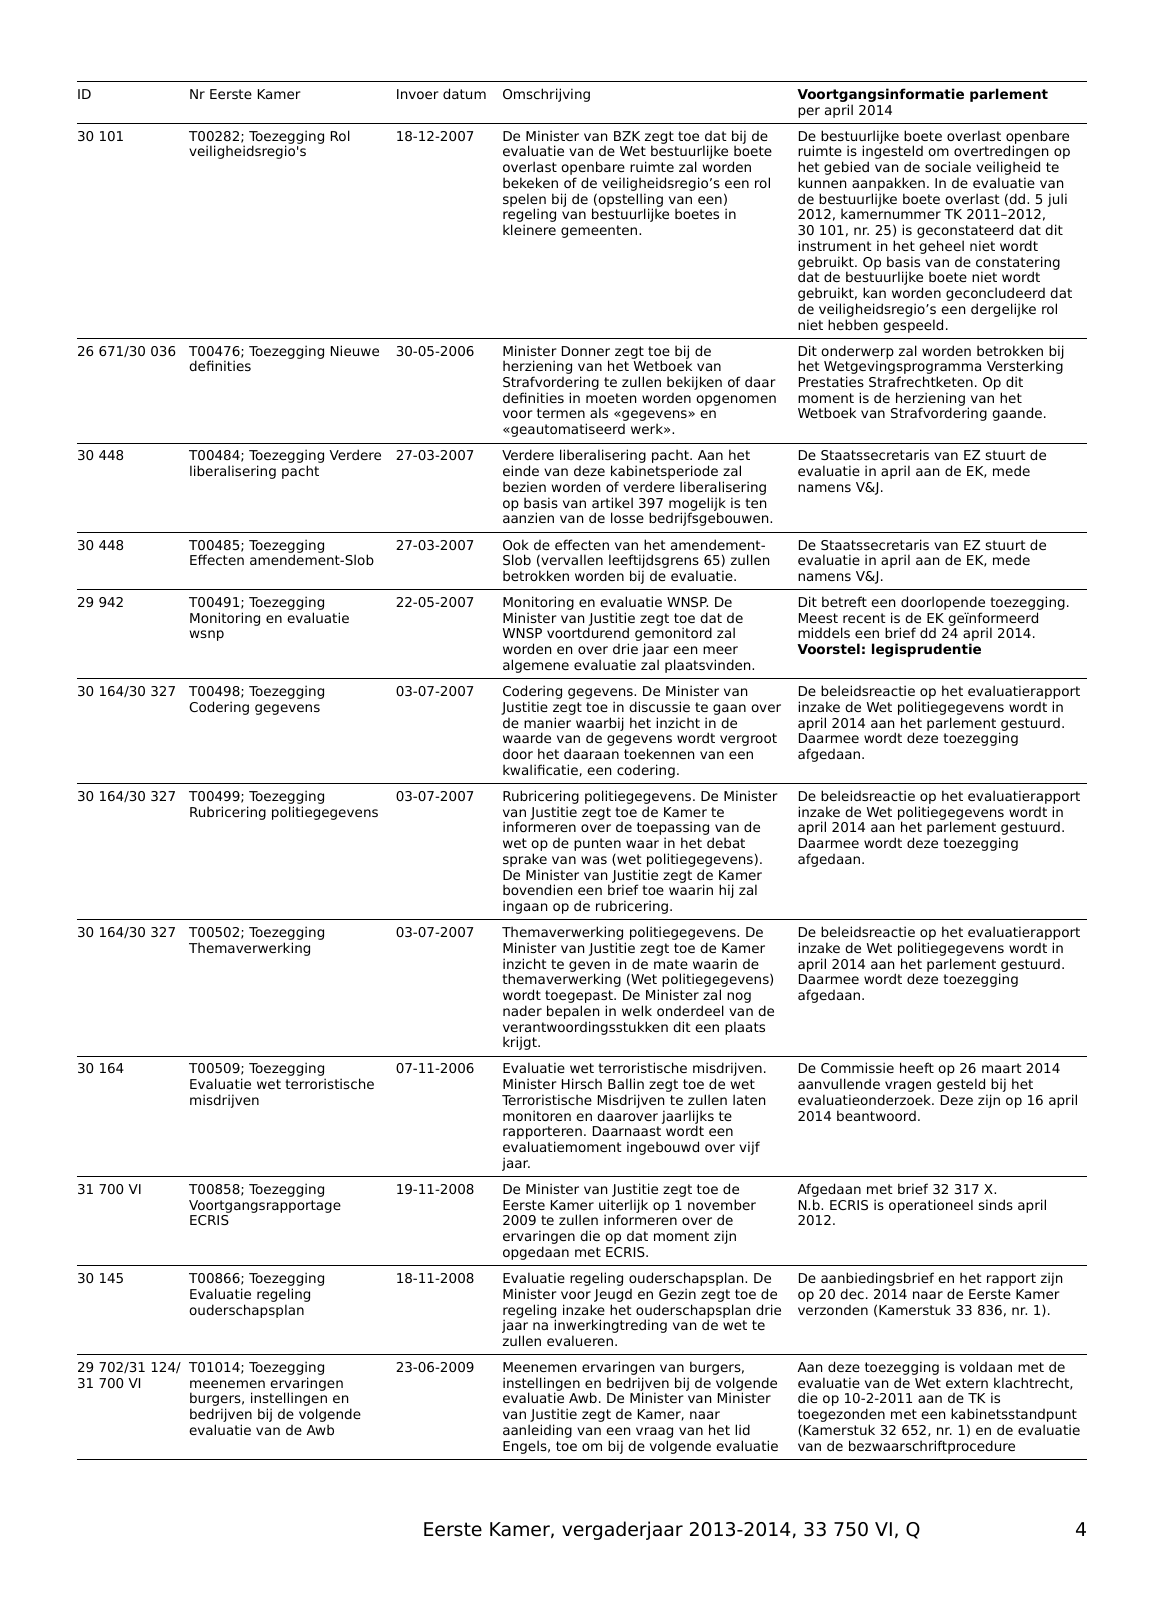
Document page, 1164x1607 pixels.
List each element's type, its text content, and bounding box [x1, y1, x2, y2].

table_cell 27-03-2007 [390, 533, 496, 589]
table_header Nr Eerste Kamer [183, 82, 390, 123]
table_cell Themaverwerking politiegegevens. De Minister van Justitie zegt toe de Kamer inzicht te geven in de mate waarin de themaverwerking (Wet politiegegevens) wordt toegepast. De Minister zal nog nader bepalen in welk onderdeel van de verantwoordingsstukken dit een plaats krijgt. [496, 920, 791, 1056]
table_cell De beleidsreactie op het evaluatierapport inzake de Wet politiegegevens wordt in april 2014 aan het parlement gestuurd. Daarmee wordt deze toezegging afgedaan. [791, 679, 1087, 783]
table_cell 30 164/30 327 [77, 920, 183, 1056]
table_cell 18-11-2008 [390, 1266, 496, 1354]
table_cell T00282; Toezegging Rol veiligheidsregio's [183, 124, 390, 338]
table_cell 18-12-2007 [390, 124, 496, 338]
table_cell De beleidsreactie op het evaluatierapport inzake de Wet politiegegevens wordt in april 2014 aan het parlement gestuurd. Daarmee wordt deze toezegging afgedaan. [791, 784, 1087, 919]
table_cell Rubricering politiegegevens. De Minister van Justitie zegt toe de Kamer te informeren over de toepassing van de wet op de punten waar in het debat sprake van was (wet politiegegevens). De Minister van Justitie zegt de Kamer bovendien een brief toe waarin hij zal ingaan op de rubricering. [496, 784, 791, 919]
table_cell 29 942 [77, 590, 183, 678]
table_cell De bestuurlijke boete overlast openbare ruimte is ingesteld om overtredingen op het gebied van de sociale veiligheid te kunnen aanpakken. In de evaluatie van de bestuurlijke boete overlast (dd. 5 juli 2012, kamernummer TK 2011–2012, 30 101, nr. 25) is geconstateerd dat dit instrument in het geheel niet wordt gebruikt. Op basis van de constatering dat de bestuurlijke boete niet wordt gebruikt, kan worden geconcludeerd dat de veiligheidsregio’s een dergelijke rol niet hebben gespeeld. [791, 124, 1087, 338]
table_cell Aan deze toezegging is voldaan met de evaluatie van de Wet extern klachtrecht, die op 10-2-2011 aan de TK is toegezonden met een kabinetsstandpunt (Kamerstuk 32 652, nr. 1) en de evaluatie van de bezwaarschriftprocedure [791, 1355, 1087, 1459]
table_cell De beleidsreactie op het evaluatierapport inzake de Wet politiegegevens wordt in april 2014 aan het parlement gestuurd. Daarmee wordt deze toezegging afgedaan. [791, 920, 1087, 1056]
table_cell De Minister van BZK zegt toe dat bij de evaluatie van de Wet bestuurlijke boete overlast openbare ruimte zal worden bekeken of de veiligheidsregio’s een rol spelen bij de (opstelling van een) regeling van bestuurlijke boetes in kleinere gemeenten. [496, 124, 791, 338]
table_cell De Commissie heeft op 26 maart 2014 aanvullende vragen gesteld bij het evaluatieonderzoek. Deze zijn op 16 april 2014 beantwoord. [791, 1057, 1087, 1176]
table_cell 19-11-2008 [390, 1177, 496, 1265]
table_cell 30-05-2006 [390, 339, 496, 442]
table_cell 03-07-2007 [390, 920, 496, 1056]
table_cell 30 164/30 327 [77, 784, 183, 919]
table_cell Dit betreft een doorlopende toezegging. Meest recent is de EK geïnformeerd middels een brief dd 24 april 2014. Voorstel: legisprudentie [791, 590, 1087, 678]
table_cell T00858; Toezegging Voortgangsrapportage ECRIS [183, 1177, 390, 1265]
table_cell 30 101 [77, 124, 183, 338]
table_cell 03-07-2007 [390, 784, 496, 919]
table_cell 26 671/30 036 [77, 339, 183, 442]
table_header Omschrijving [496, 82, 791, 123]
table_cell T01014; Toezegging meenemen ervaringen burgers, instellingen en bedrijven bij de volgende evaluatie van de Awb [183, 1355, 390, 1459]
table_cell 30 164 [77, 1057, 183, 1176]
table_header Voortgangsinformatie parlement per april 2014 [791, 82, 1087, 123]
table_cell 23-06-2009 [390, 1355, 496, 1459]
table_cell De aanbiedingsbrief en het rapport zijn op 20 dec. 2014 naar de Eerste Kamer verzonden (Kamerstuk 33 836, nr. 1). [791, 1266, 1087, 1354]
table_cell T00502; Toezegging Themaverwerking [183, 920, 390, 1056]
table_cell 29 702/31 124/31 700 VI [77, 1355, 183, 1459]
table_cell T00499; Toezegging Rubricering politiegegevens [183, 784, 390, 919]
table_cell T00491; Toezegging Monitoring en evaluatie wsnp [183, 590, 390, 678]
table_cell Afgedaan met brief 32 317 X. N.b. ECRIS is operationeel sinds april 2012. [791, 1177, 1087, 1265]
table_cell T00476; Toezegging Nieuwe definities [183, 339, 390, 442]
table_cell 30 164/30 327 [77, 679, 183, 783]
table_cell Codering gegevens. De Minister van Justitie zegt toe in discussie te gaan over de manier waarbij het inzicht in de waarde van de gegevens wordt vergroot door het daaraan toekennen van een kwalificatie, een codering. [496, 679, 791, 783]
table_cell 22-05-2007 [390, 590, 496, 678]
table_cell T00866; Toezegging Evaluatie regeling ouderschapsplan [183, 1266, 390, 1354]
table_cell T00509; Toezegging Evaluatie wet terroristische misdrijven [183, 1057, 390, 1176]
table_cell 31 700 VI [77, 1177, 183, 1265]
table_cell 30 145 [77, 1266, 183, 1354]
table_cell T00485; Toezegging Effecten amendement-Slob [183, 533, 390, 589]
table_cell 07-11-2006 [390, 1057, 496, 1176]
table_cell Evaluatie wet terroristische misdrijven. Minister Hirsch Ballin zegt toe de wet Terroristische Misdrijven te zullen laten monitoren en daarover jaarlijks te rapporteren. Daarnaast wordt een evaluatiemoment ingebouwd over vijf jaar. [496, 1057, 791, 1176]
table_cell De Staatssecretaris van EZ stuurt de evaluatie in april aan de EK, mede namens V&J. [791, 444, 1087, 532]
table_cell Evaluatie regeling ouderschapsplan. De Minister voor Jeugd en Gezin zegt toe de regeling inzake het ouderschapsplan drie jaar na inwerkingtreding van de wet te zullen evalueren. [496, 1266, 791, 1354]
table_header ID [77, 82, 183, 123]
table_cell Monitoring en evaluatie WNSP. De Minister van Justitie zegt toe dat de WNSP voortdurend gemonitord zal worden en over drie jaar een meer algemene evaluatie zal plaatsvinden. [496, 590, 791, 678]
table_cell 30 448 [77, 533, 183, 589]
table_cell De Minister van Justitie zegt toe de Eerste Kamer uiterlijk op 1 november 2009 te zullen informeren over de ervaringen die op dat moment zijn opgedaan met ECRIS. [496, 1177, 791, 1265]
table_cell T00498; Toezegging Codering gegevens [183, 679, 390, 783]
table_header Invoer datum [390, 82, 496, 123]
table_cell Verdere liberalisering pacht. Aan het einde van deze kabinetsperiode zal bezien worden of verdere liberalisering op basis van artikel 397 mogelijk is ten aanzien van de losse bedrijfsgebouwen. [496, 444, 791, 532]
table_cell Minister Donner zegt toe bij de herziening van het Wetboek van Strafvordering te zullen bekijken of daar definities in moeten worden opgenomen voor termen als «gegevens» en «geautomatiseerd werk». [496, 339, 791, 442]
table_cell 03-07-2007 [390, 679, 496, 783]
table_cell Meenemen ervaringen van burgers, instellingen en bedrijven bij de volgende evaluatie Awb. De Minister van Minister van Justitie zegt de Kamer, naar aanleiding van een vraag van het lid Engels, toe om bij de volgende evaluatie [496, 1355, 791, 1459]
table_cell Dit onderwerp zal worden betrokken bij het Wetgevingsprogramma Versterking Prestaties Strafrechtketen. Op dit moment is de herziening van het Wetboek van Strafvordering gaande. [791, 339, 1087, 442]
table_cell T00484; Toezegging Verdere liberalisering pacht [183, 444, 390, 532]
table_cell 27-03-2007 [390, 444, 496, 532]
table_cell 30 448 [77, 444, 183, 532]
table_cell Ook de effecten van het amendement-Slob (vervallen leeftijdsgrens 65) zullen betrokken worden bij de evaluatie. [496, 533, 791, 589]
table_cell De Staatssecretaris van EZ stuurt de evaluatie in april aan de EK, mede namens V&J. [791, 533, 1087, 589]
